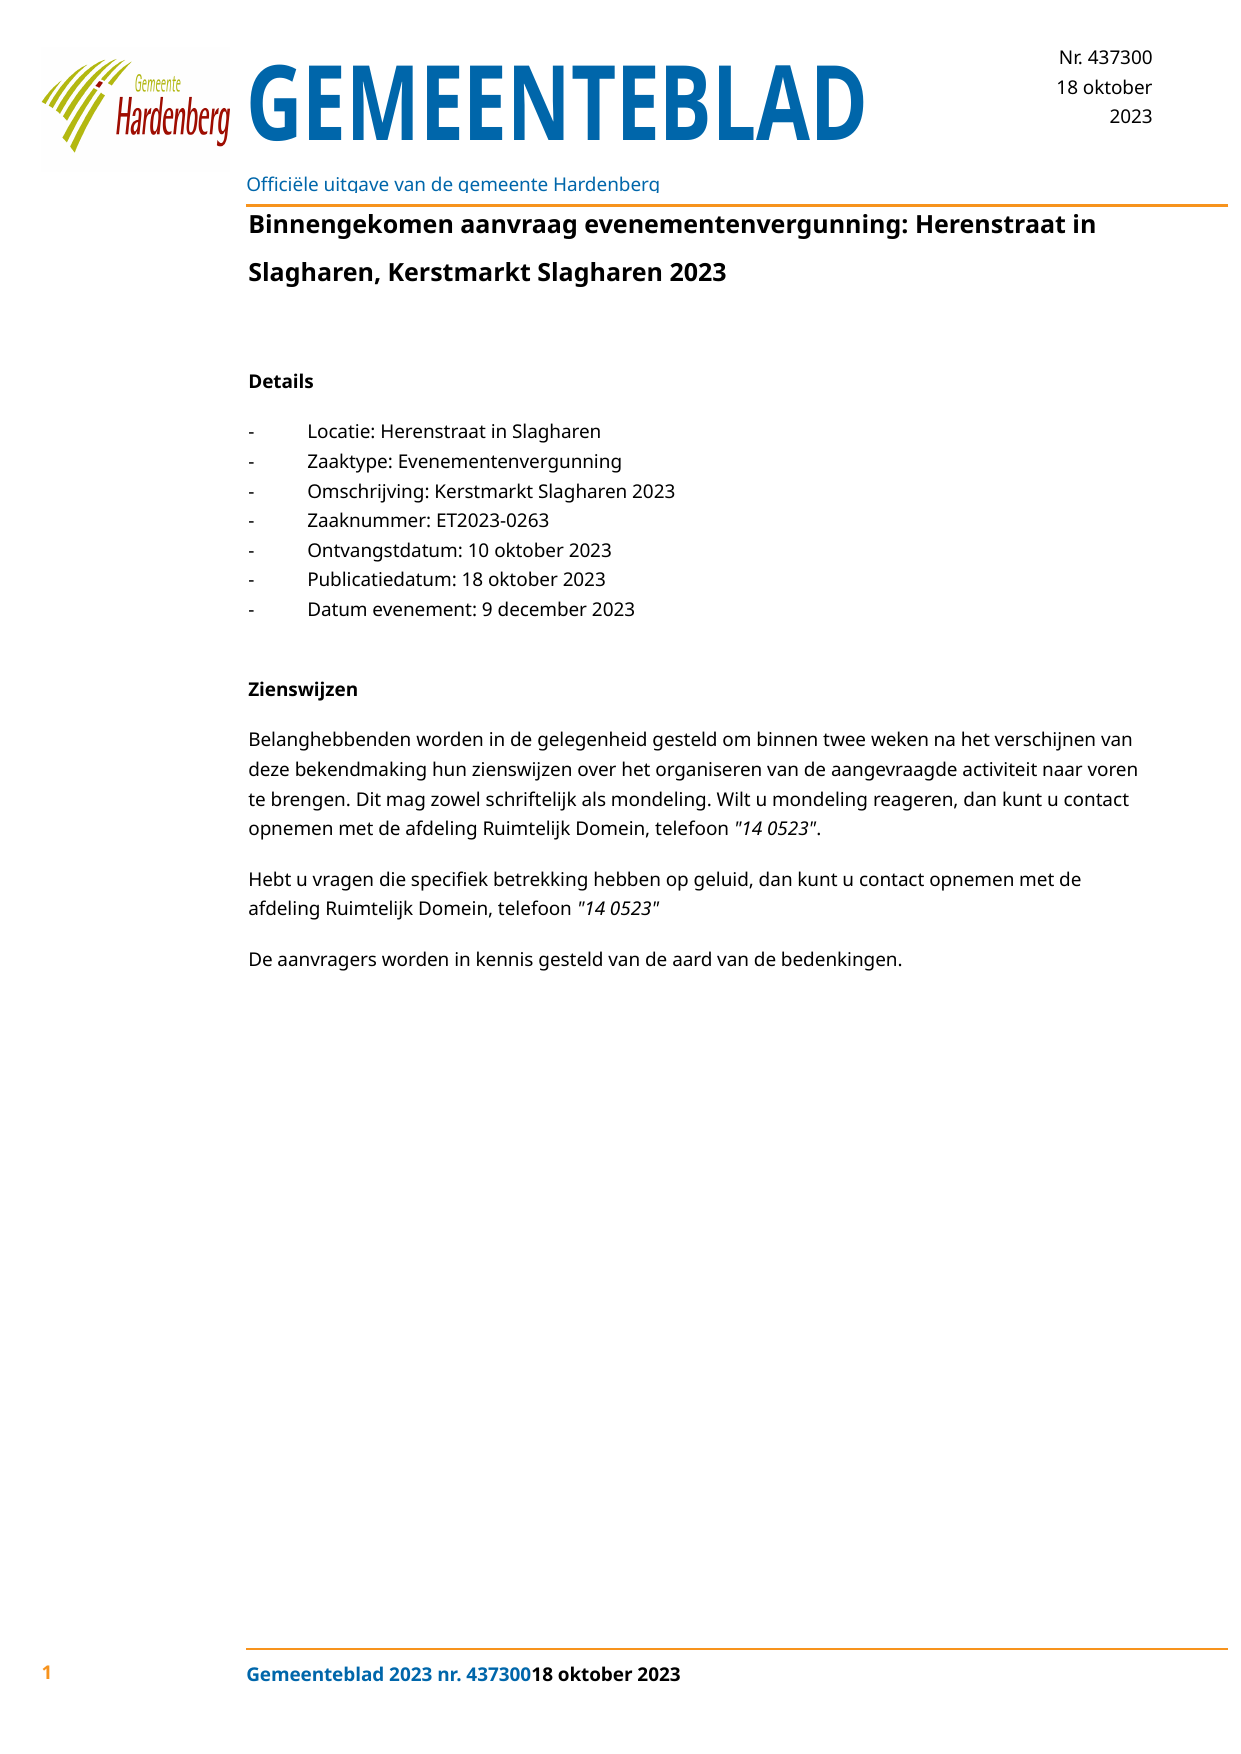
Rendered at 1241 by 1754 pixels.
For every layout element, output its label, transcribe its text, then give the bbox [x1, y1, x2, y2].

text Hebt u vragen die specifiek betrekking hebben op geluid, dan kunt u contact opnemen met de afdeling Ruimtelijk Domein, telefoon "14 0523" [248, 866, 1152, 921]
list Zaaknummer: ET2023-0263 [248, 507, 1152, 533]
list Publicatiedatum: 18 oktober 2023 [248, 567, 1152, 592]
list Locatie: Herenstraat in Slagharen [248, 419, 1152, 444]
text Belanghebbenden worden in de gelegenheid gesteld om binnen twee weken na het verschijnen van deze bekendmaking hun zienswijzen over het organiseren van de aangevraagde activiteit naar voren te brengen. Dit mag zowel schriftelijk als mondeling. Wilt u mondeling reageren, dan kunt u contact opnemen met de afdeling Ruimtelijk Domein, telefoon "14 0523". [248, 727, 1152, 841]
list Ontvangstdatum: 10 oktober 2023 [248, 537, 1152, 563]
picture [41, 47, 231, 172]
text Zienswijzen [248, 676, 1152, 702]
list Datum evenement: 9 december 2023 [248, 596, 1152, 622]
list Omschrijving: Kerstmarkt Slagharen 2023 [248, 478, 1152, 504]
list Zaaktype: Evenementenvergunning [248, 448, 1152, 474]
text Details [248, 368, 1152, 394]
text De aanvragers worden in kennis gesteld van de aard van de bedenkingen. [248, 946, 1152, 972]
text Binnengekomen aanvraag evenementenvergunning: Herenstraat in Slagharen, Kerstmarkt Slagharen 2023 [248, 207, 1152, 288]
